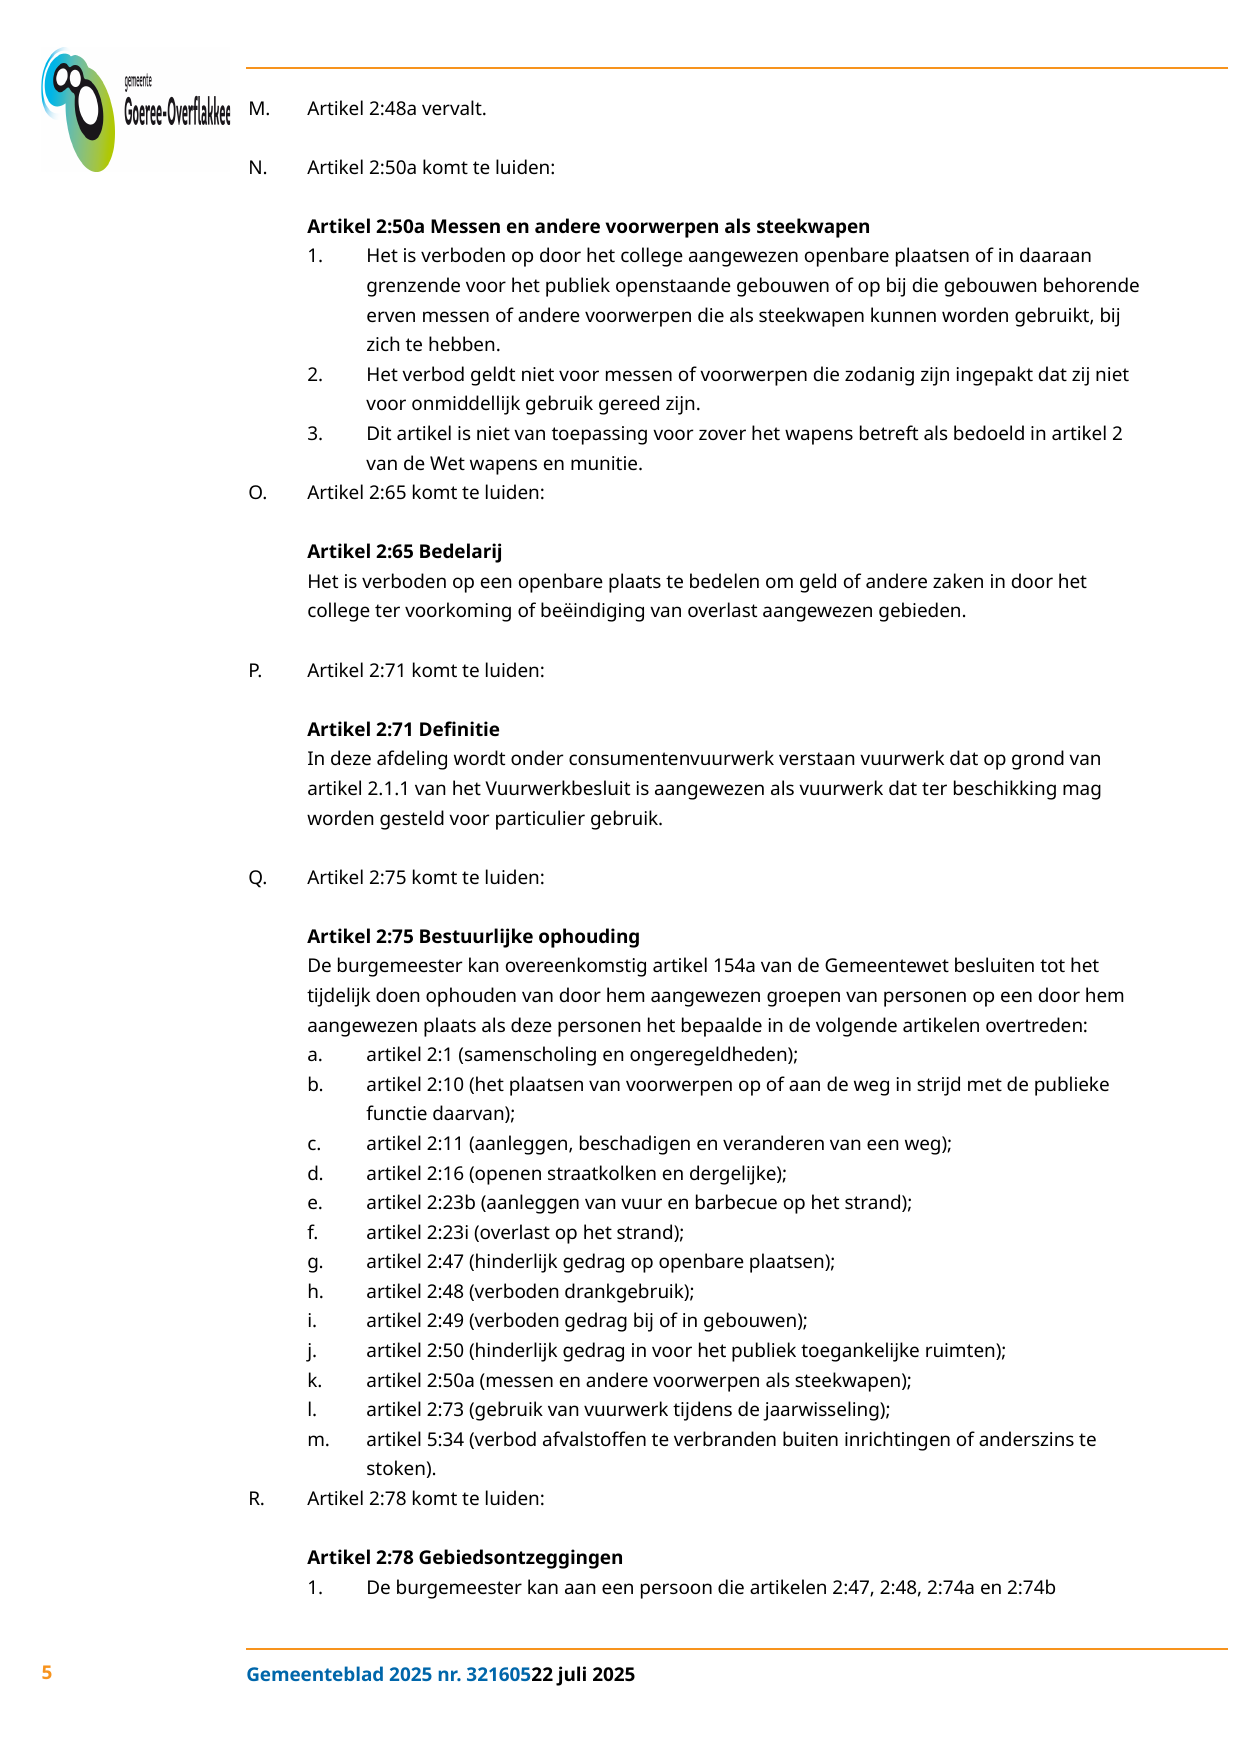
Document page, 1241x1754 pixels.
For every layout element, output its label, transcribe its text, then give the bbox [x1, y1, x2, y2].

list Het is verboden op een openbare plaats te bedelen om geld of andere zaken in door het college ter voorkoming of beëindiging van overlast aangewezen gebieden. [248, 568, 1152, 623]
picture [41, 47, 231, 172]
list Artikel 2:78 Gebiedsontzeggingen [248, 1544, 1152, 1570]
list artikel 2:10 (het plaatsen van voorwerpen op of aan de weg in strijd met de publieke functie daarvan); [307, 1071, 1152, 1126]
list artikel 2:48 (verboden drankgebruik); [307, 1278, 1152, 1304]
list artikel 2:23b (aanleggen van vuur en barbecue op het strand); [307, 1189, 1152, 1215]
list Dit artikel is niet van toepassing voor zover het wapens betreft als bedoeld in artikel 2 van de Wet wapens en munitie. [307, 420, 1152, 476]
list In deze afdeling wordt onder consumentenvuurwerk verstaan vuurwerk dat op grond van artikel 2.1.1 van het Vuurwerkbesluit is aangewezen als vuurwerk dat ter beschikking mag worden gesteld voor particulier gebruik. [248, 746, 1152, 831]
list Artikel 2:75 komt te luiden: [248, 864, 1152, 890]
list artikel 2:11 (aanleggen, beschadigen en veranderen van een weg); [307, 1130, 1152, 1156]
list artikel 2:1 (samenscholing en ongeregeldheden); [307, 1041, 1152, 1067]
list Artikel 2:78 komt te luiden: [248, 1485, 1152, 1511]
list De burgemeester kan overeenkomstig artikel 154a van de Gemeentewet besluiten tot het tijdelijk doen ophouden van door hem aangewezen groepen van personen op een door hem aangewezen plaats als deze personen het bepaalde in de volgende artikelen overtreden: [248, 953, 1152, 1038]
list Artikel 2:75 Bestuurlijke ophouding [248, 923, 1152, 949]
list Artikel 2:65 Bedelarij [248, 538, 1152, 564]
list artikel 5:34 (verbod afvalstoffen te verbranden buiten inrichtingen of anderszins te stoken). [307, 1426, 1152, 1481]
list De burgemeester kan aan een persoon die artikelen 2:47, 2:48, 2:74a en 2:74b [307, 1574, 1152, 1600]
list Artikel 2:48a vervalt. [248, 95, 1152, 121]
list artikel 2:23i (overlast op het strand); [307, 1219, 1152, 1245]
list Het is verboden op door het college aangewezen openbare plaatsen of in daaraan grenzende voor het publiek openstaande gebouwen of op bij die gebouwen behorende erven messen of andere voorwerpen die als steekwapen kunnen worden gebruikt, bij zich te hebben. [307, 243, 1152, 357]
list Artikel 2:71 Definitie [248, 716, 1152, 742]
list Artikel 2:50a komt te luiden: [248, 154, 1152, 180]
list artikel 2:16 (openen straatkolken en dergelijke); [307, 1160, 1152, 1186]
list artikel 2:50a (messen en andere voorwerpen als steekwapen); [307, 1367, 1152, 1393]
list artikel 2:50 (hinderlijk gedrag in voor het publiek toegankelijke ruimten); [307, 1337, 1152, 1363]
list Artikel 2:71 komt te luiden: [248, 657, 1152, 683]
list Artikel 2:50a Messen en andere voorwerpen als steekwapen [248, 213, 1152, 239]
list Het verbod geldt niet voor messen of voorwerpen die zodanig zijn ingepakt dat zij niet voor onmiddellijk gebruik gereed zijn. [307, 361, 1152, 416]
list artikel 2:73 (gebruik van vuurwerk tijdens de jaarwisseling); [307, 1396, 1152, 1422]
list Artikel 2:65 komt te luiden: [248, 479, 1152, 505]
list artikel 2:49 (verboden gedrag bij of in gebouwen); [307, 1308, 1152, 1333]
list artikel 2:47 (hinderlijk gedrag op openbare plaatsen); [307, 1248, 1152, 1274]
